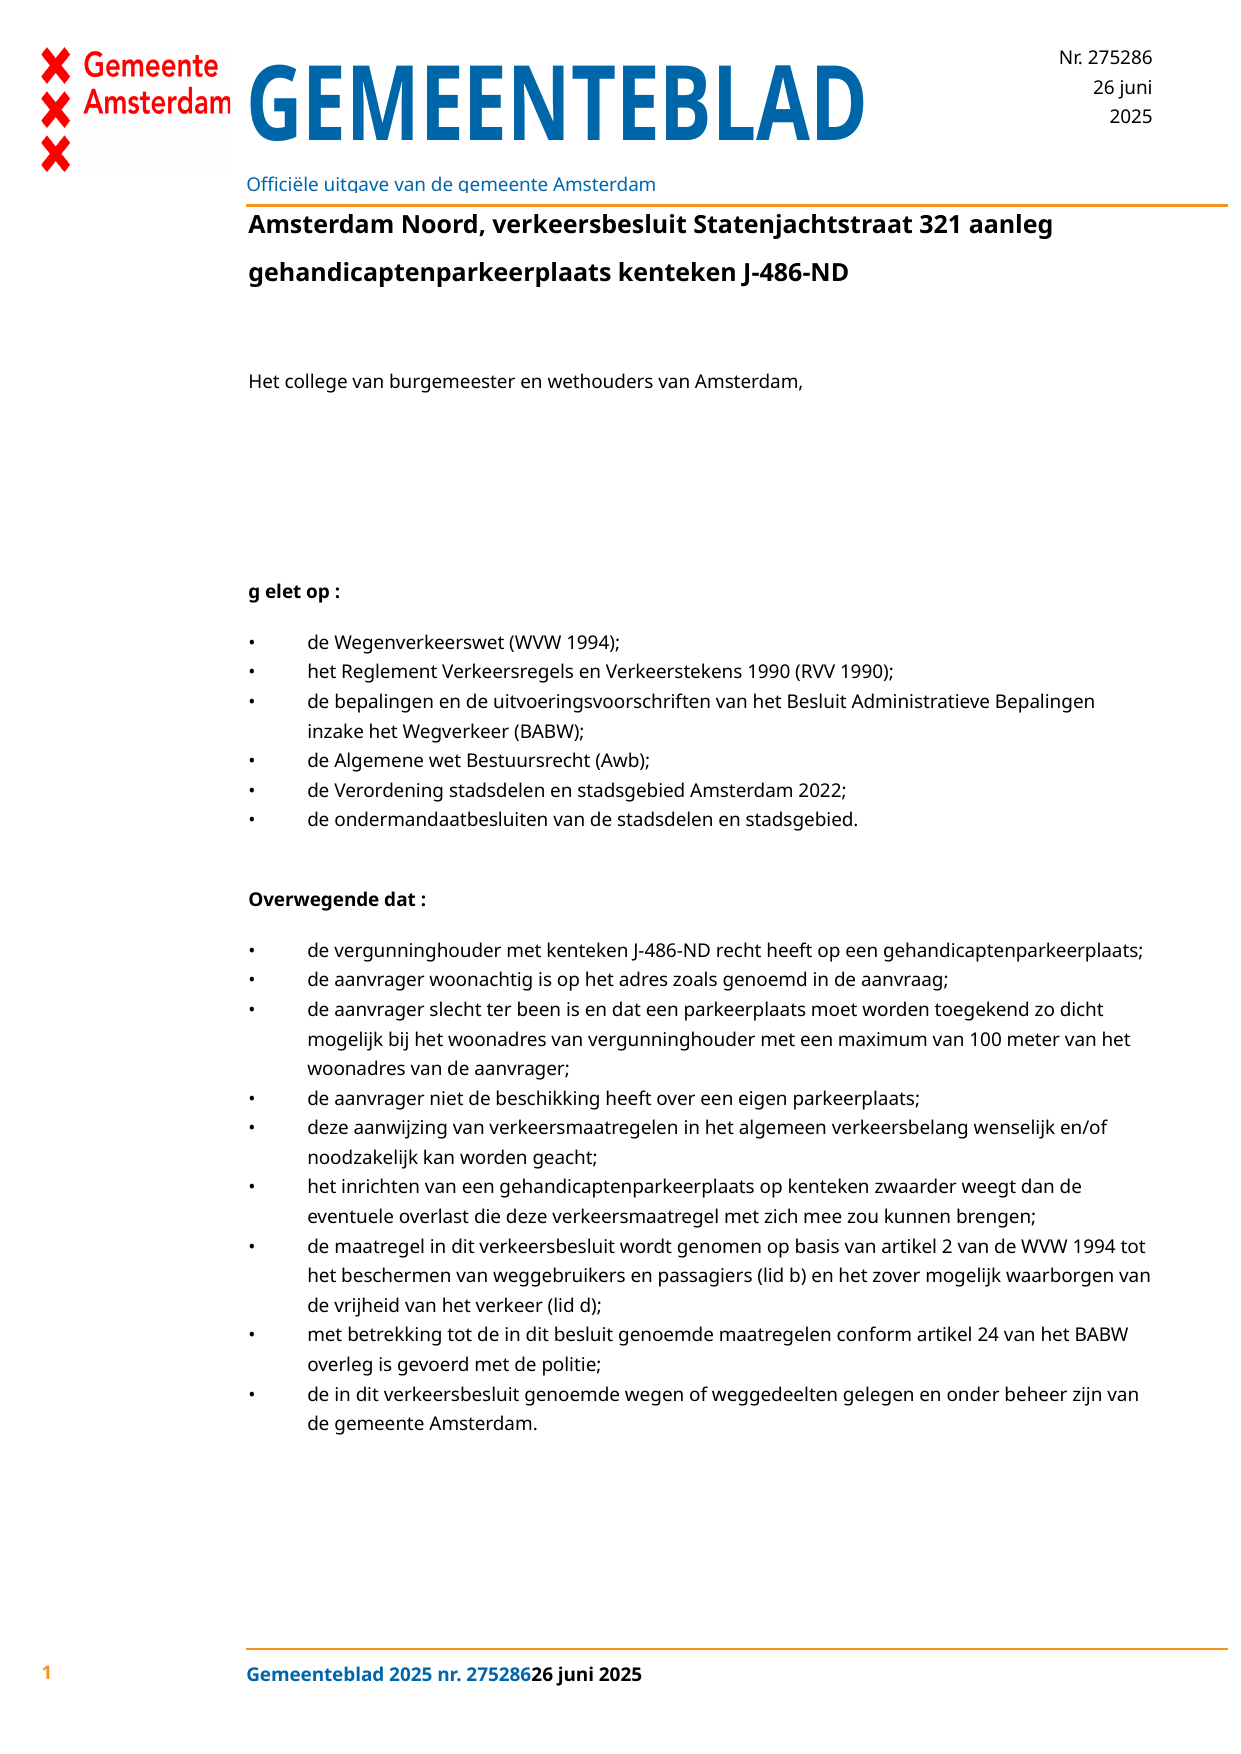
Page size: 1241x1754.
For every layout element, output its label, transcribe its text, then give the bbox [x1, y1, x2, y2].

text Amsterdam Noord, verkeersbesluit Statenjachtstraat 321 aanleg gehandicaptenparkeerplaats kenteken J-486-ND [248, 207, 1152, 288]
list de aanvrager niet de beschikking heeft over een eigen parkeerplaats; [248, 1085, 1152, 1111]
list de aanvrager slecht ter been is en dat een parkeerplaats moet worden toegekend zo dicht mogelijk bij het woonadres van vergunninghouder met een maximum van 100 meter van het woonadres van de aanvrager; [248, 996, 1152, 1081]
list het inrichten van een gehandicaptenparkeerplaats op kenteken zwaarder weegt dan de eventuele overlast die deze verkeersmaatregel met zich mee zou kunnen brengen; [248, 1174, 1152, 1229]
list de Verordening stadsdelen en stadsgebied Amsterdam 2022; [248, 777, 1152, 803]
text g elet op : [248, 579, 1152, 604]
list de Algemene wet Bestuursrecht (Awb); [248, 747, 1152, 773]
list de in dit verkeersbesluit genoemde wegen of weggedeelten gelegen en onder beheer zijn van de gemeente Amsterdam. [248, 1381, 1152, 1436]
text Overwegende dat : [248, 887, 1152, 912]
list de bepalingen en de uitvoeringsvoorschriften van het Besluit Administratieve Bepalingen inzake het Wegverkeer (BABW); [248, 688, 1152, 743]
list de vergunninghouder met kenteken J-486-ND recht heeft op een gehandicaptenparkeerplaats; [248, 937, 1152, 963]
list de Wegenverkeerswet (WVW 1994); [248, 629, 1152, 655]
picture [41, 47, 231, 172]
list deze aanwijzing van verkeersmaatregelen in het algemeen verkeersbelang wenselijk en/of noodzakelijk kan worden geacht; [248, 1114, 1152, 1170]
text Het college van burgemeester en wethouders van Amsterdam, [248, 368, 1152, 394]
list de maatregel in dit verkeersbesluit wordt genomen op basis van artikel 2 van de WVW 1994 tot het beschermen van weggebruikers en passagiers (lid b) en het zover mogelijk waarborgen van de vrijheid van het verkeer (lid d); [248, 1233, 1152, 1318]
list het Reglement Verkeersregels en Verkeerstekens 1990 (RVV 1990); [248, 659, 1152, 684]
list de aanvrager woonachtig is op het adres zoals genoemd in de aanvraag; [248, 967, 1152, 992]
list met betrekking tot de in dit besluit genoemde maatregelen conform artikel 24 van het BABW overleg is gevoerd met de politie; [248, 1322, 1152, 1377]
list de ondermandaatbesluiten van de stadsdelen en stadsgebied. [248, 807, 1152, 832]
